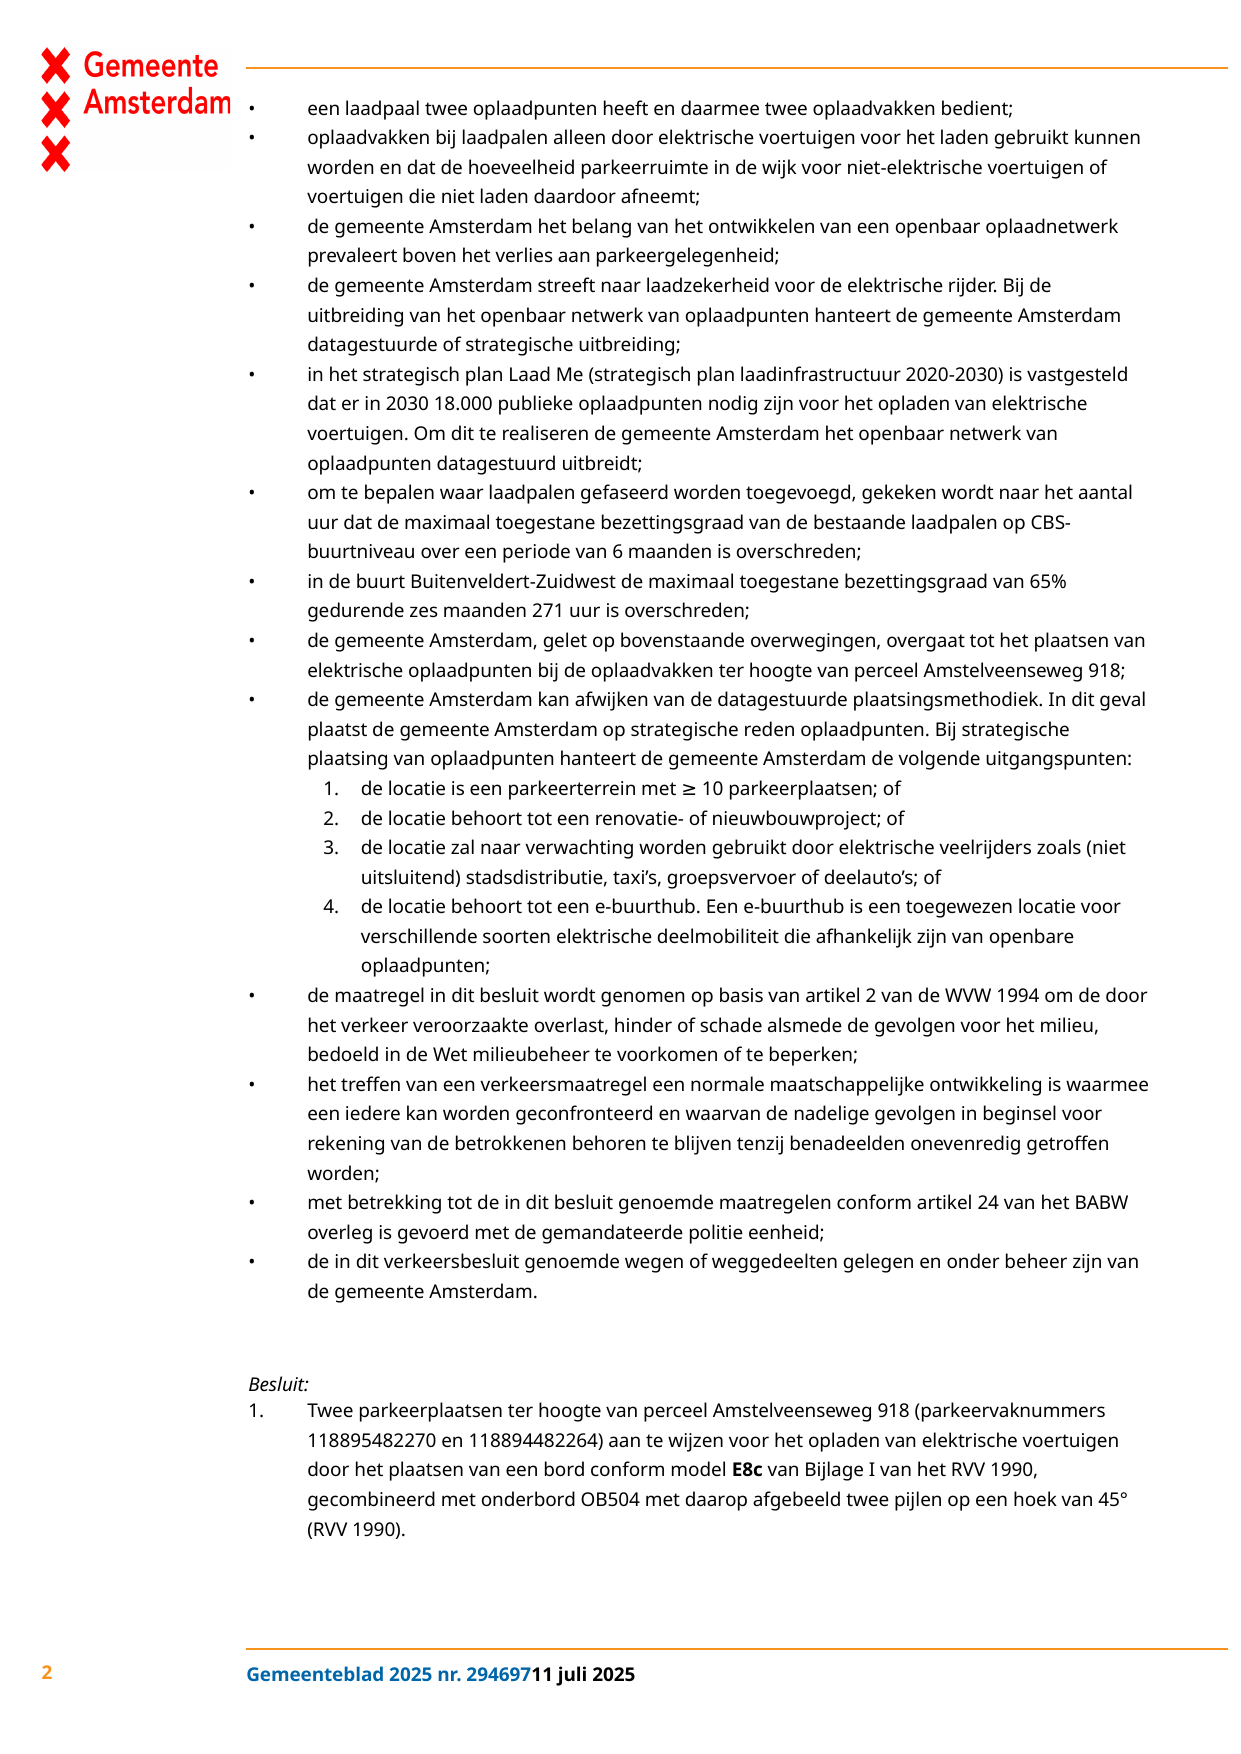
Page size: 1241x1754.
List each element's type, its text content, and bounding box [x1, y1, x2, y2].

list de locatie zal naar verwachting worden gebruikt door elektrische veelrijders zoals (niet uitsluitend) stadsdistributie, taxi’s, groepsvervoer of deelauto’s; of [323, 834, 1152, 890]
list de gemeente Amsterdam kan afwijken van de datagestuurde plaatsingsmethodiek. In dit geval plaatst de gemeente Amsterdam op strategische reden oplaadpunten. Bij strategische plaatsing van oplaadpunten hanteert de gemeente Amsterdam de volgende uitgangspunten: [248, 686, 1152, 771]
list de gemeente Amsterdam het belang van het ontwikkelen van een openbaar oplaadnetwerk prevaleert boven het verlies aan parkeergelegenheid; [248, 213, 1152, 268]
list de gemeente Amsterdam streeft naar laadzekerheid voor de elektrische rijder. Bij de uitbreiding van het openbaar netwerk van oplaadpunten hanteert de gemeente Amsterdam datagestuurde of strategische uitbreiding; [248, 272, 1152, 357]
list met betrekking tot de in dit besluit genoemde maatregelen conform artikel 24 van het BABW overleg is gevoerd met de gemandateerde politie eenheid; [248, 1189, 1152, 1245]
list in het strategisch plan Laad Me (strategisch plan laadinfrastructuur 2020-2030) is vastgesteld dat er in 2030 18.000 publieke oplaadpunten nodig zijn voor het opladen van elektrische voertuigen. Om dit te realiseren de gemeente Amsterdam het openbaar netwerk van oplaadpunten datagestuurd uitbreidt; [248, 361, 1152, 476]
list de in dit verkeersbesluit genoemde wegen of weggedeelten gelegen en onder beheer zijn van de gemeente Amsterdam. [248, 1248, 1152, 1304]
list de gemeente Amsterdam, gelet op bovenstaande overwegingen, overgaat tot het plaatsen van elektrische oplaadpunten bij de oplaadvakken ter hoogte van perceel Amstelveenseweg 918; [248, 627, 1152, 683]
list een laadpaal twee oplaadpunten heeft en daarmee twee oplaadvakken bedient; [248, 95, 1152, 121]
list het treffen van een verkeersmaatregel een normale maatschappelijke ontwikkeling is waarmee een iedere kan worden geconfronteerd en waarvan de nadelige gevolgen in beginsel voor rekening van de betrokkenen behoren te blijven tenzij benadeelden onevenredig getroffen worden; [248, 1071, 1152, 1186]
list de locatie is een parkeerterrein met ≥ 10 parkeerplaatsen; of [323, 775, 1152, 801]
text Besluit: [248, 1372, 1152, 1397]
list in de buurt Buitenveldert-Zuidwest de maximaal toegestane bezettingsgraad van 65% gedurende zes maanden 271 uur is overschreden; [248, 568, 1152, 623]
list om te bepalen waar laadpalen gefaseerd worden toegevoegd, gekeken wordt naar het aantal uur dat de maximaal toegestane bezettingsgraad van de bestaande laadpalen op CBS-buurtniveau over een periode van 6 maanden is overschreden; [248, 479, 1152, 564]
picture [41, 47, 231, 172]
list de locatie behoort tot een renovatie- of nieuwbouwproject; of [323, 805, 1152, 831]
list de locatie behoort tot een e-buurthub. Een e-buurthub is een toegewezen locatie voor verschillende soorten elektrische deelmobiliteit die afhankelijk zijn van openbare oplaadpunten; [323, 893, 1152, 978]
list oplaadvakken bij laadpalen alleen door elektrische voertuigen voor het laden gebruikt kunnen worden en dat de hoeveelheid parkeerruimte in de wijk voor niet-elektrische voertuigen of voertuigen die niet laden daardoor afneemt; [248, 124, 1152, 209]
list de maatregel in dit besluit wordt genomen op basis van artikel 2 van de WVW 1994 om de door het verkeer veroorzaakte overlast, hinder of schade alsmede de gevolgen voor het milieu, bedoeld in de Wet milieubeheer te voorkomen of te beperken; [248, 982, 1152, 1067]
list Twee parkeerplaatsen ter hoogte van perceel Amstelveenseweg 918 (parkeervaknummers 118895482270 en 118894482264) aan te wijzen voor het opladen van elektrische voertuigen door het plaatsen van een bord conform model E8c van Bijlage I van het RVV 1990, gecombineerd met onderbord OB504 met daarop afgebeeld twee pijlen op een hoek van 45° (RVV 1990). [248, 1397, 1152, 1541]
